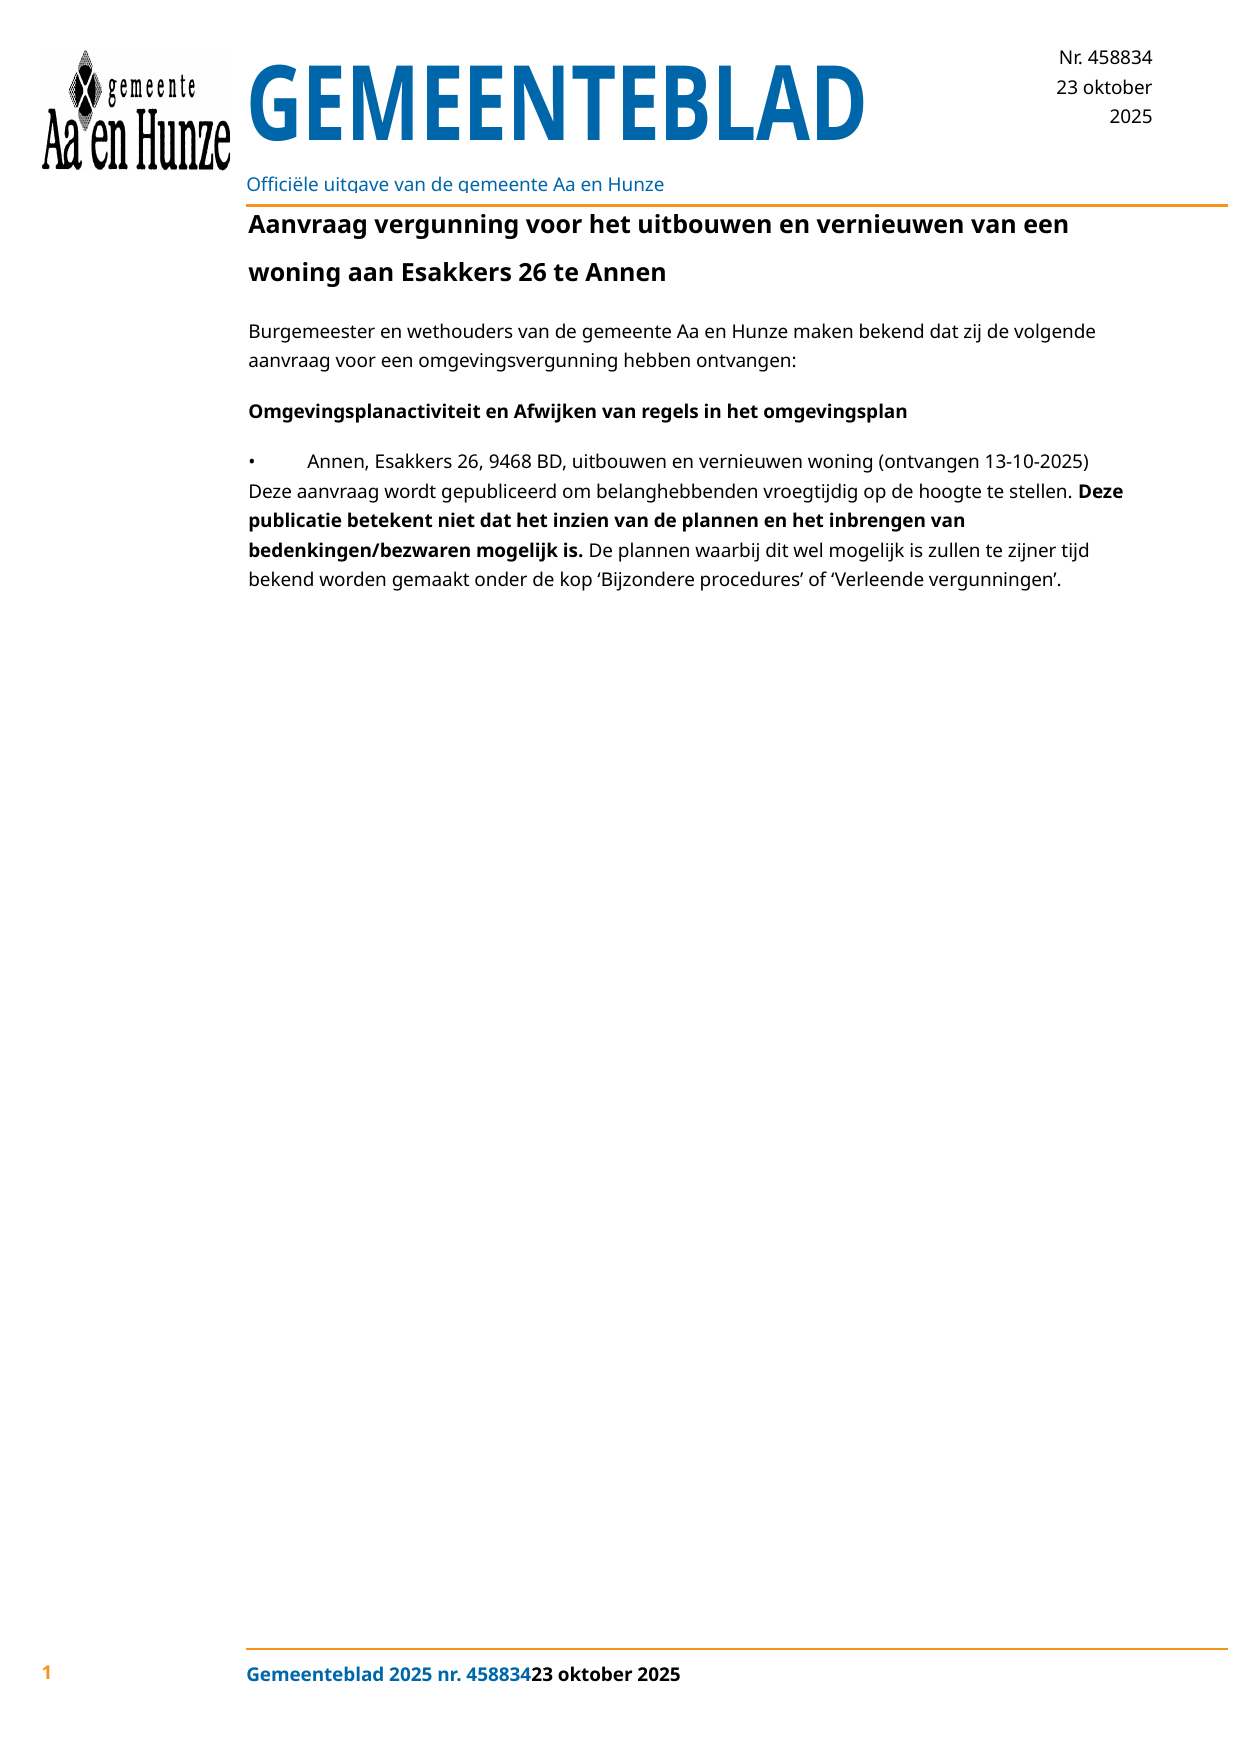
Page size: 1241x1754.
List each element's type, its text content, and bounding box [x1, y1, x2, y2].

text Aanvraag vergunning voor het uitbouwen en vernieuwen van een woning aan Esakkers 26 te Annen [248, 207, 1152, 288]
text Burgemeester en wethouders van de gemeente Aa en Hunze maken bekend dat zij de volgende aanvraag voor een omgevingsvergunning hebben ontvangen: [248, 318, 1152, 373]
picture [41, 47, 231, 172]
list Annen, Esakkers 26, 9468 BD, uitbouwen en vernieuwen woning (ontvangen 13-10-2025) [248, 448, 1152, 474]
text Omgevingsplanactiviteit en Afwijken van regels in het omgevingsplan [248, 398, 1152, 424]
text Deze aanvraag wordt gepubliceerd om belanghebbenden vroegtijdig op de hoogte te stellen. Deze publicatie betekent niet dat het inzien van de plannen en het inbrengen van bedenkingen/bezwaren mogelijk is. De plannen waarbij dit wel mogelijk is zullen te zijner tijd bekend worden gemaakt onder de kop ‘Bijzondere procedures’ of ‘Verleende vergunningen’. [248, 478, 1152, 592]
